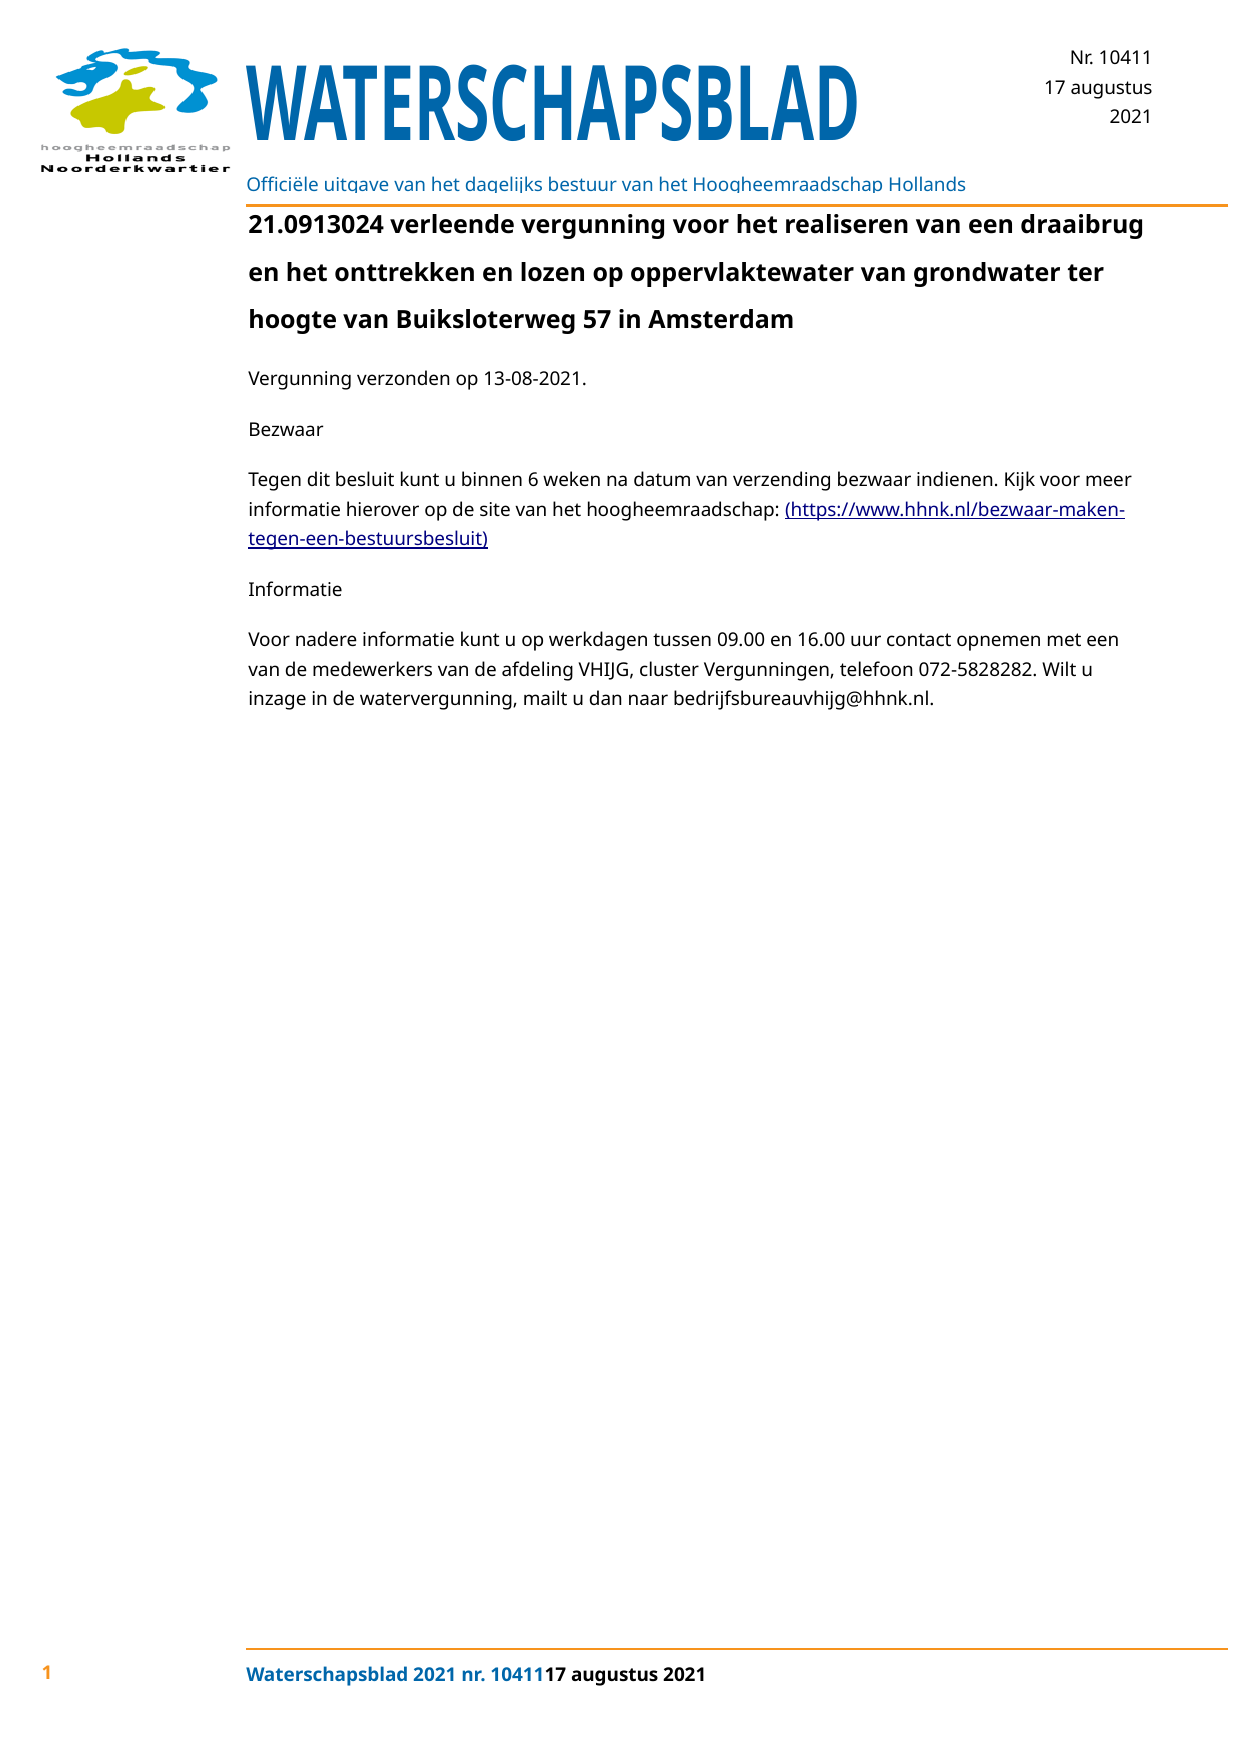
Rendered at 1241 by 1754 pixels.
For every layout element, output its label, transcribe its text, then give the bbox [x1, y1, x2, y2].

text Bezwaar [248, 416, 1152, 442]
text Tegen dit besluit kunt u binnen 6 weken na datum van verzending bezwaar indienen. Kijk voor meer informatie hierover op de site van het hoogheemraadschap: (https://www.hhnk.nl/bezwaar-maken-tegen-een-bestuursbesluit) [248, 466, 1152, 551]
text Voor nadere informatie kunt u op werkdagen tussen 09.00 en 16.00 uur contact opnemen met een van de medewerkers van de afdeling VHIJG, cluster Vergunningen, telefoon 072-5828282. Wilt u inzage in de watervergunning, mailt u dan naar bedrijfsbureauvhijg@hhnk.nl. [248, 626, 1152, 711]
text Informatie [248, 576, 1152, 602]
text Vergunning verzonden op 13-08-2021. [248, 366, 1152, 391]
text 21.0913024 verleende vergunning voor het realiseren van een draaibrug en het onttrekken en lozen op oppervlaktewater van grondwater ter hoogte van Buiksloterweg 57 in Amsterdam [248, 207, 1152, 336]
picture [41, 47, 231, 172]
